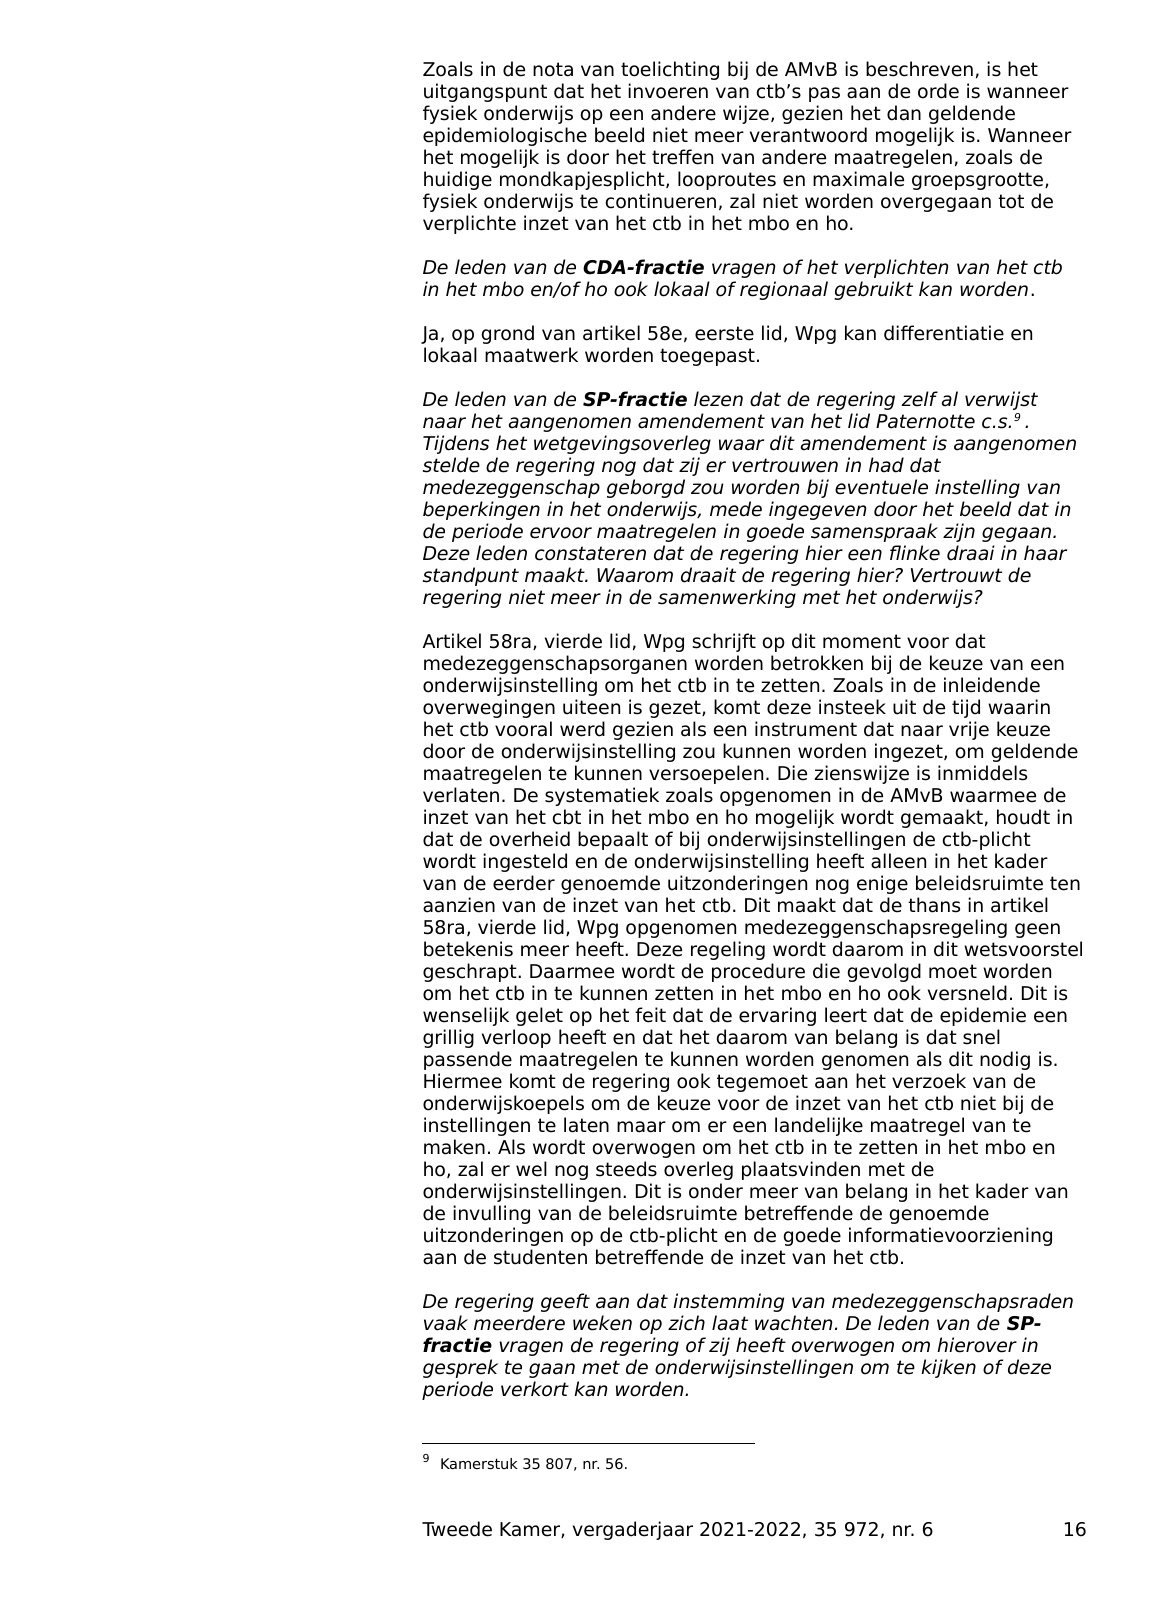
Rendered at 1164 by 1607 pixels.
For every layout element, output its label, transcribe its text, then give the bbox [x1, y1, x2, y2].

text Ja, op grond van artikel 58e, eerste lid, Wpg kan differentiatie en lokaal maatwerk worden toegepast. [422, 323, 1087, 367]
text Zoals in de nota van toelichting bij de AMvB is beschreven, is het uitgangspunt dat het invoeren van ctb’s pas aan de orde is wanneer fysiek onderwijs op een andere wijze, gezien het dan geldende epidemiologische beeld niet meer verantwoord mogelijk is. Wanneer het mogelijk is door het treffen van andere maatregelen, zoals de huidige mondkapjesplicht, looproutes en maximale groepsgrootte, fysiek onderwijs te continueren, zal niet worden overgegaan tot de verplichte inzet van het ctb in het mbo en ho. [422, 59, 1087, 235]
text De regering geeft aan dat instemming van medezeggenschapsraden vaak meerdere weken op zich laat wachten. De leden van de SP-fractie vragen de regering of zij heeft overwogen om hierover in gesprek te gaan met de onderwijsinstellingen om te kijken of deze periode verkort kan worden. [422, 1291, 1087, 1401]
text De leden van de SP-fractie lezen dat de regering zelf al verwijst naar het aangenomen amendement van het lid Paternotte c.s.. Tijdens het wetgevingsoverleg waar dit amendement is aangenomen stelde de regering nog dat zij er vertrouwen in had dat medezeggenschap geborgd zou worden bij eventuele instelling van beperkingen in het onderwijs, mede ingegeven door het beeld dat in de periode ervoor maatregelen in goede samenspraak zijn gegaan. Deze leden constateren dat de regering hier een flinke draai in haar standpunt maakt. Waarom draait de regering hier? Vertrouwt de regering niet meer in de samenwerking met het onderwijs? [422, 389, 1087, 609]
text De leden van de CDA-fractie vragen of het verplichten van het ctb in het mbo en/of ho ook lokaal of regionaal gebruikt kan worden. [422, 257, 1087, 301]
text Artikel 58ra, vierde lid, Wpg schrijft op dit moment voor dat medezeggenschapsorganen worden betrokken bij de keuze van een onderwijsinstelling om het ctb in te zetten. Zoals in de inleidende overwegingen uiteen is gezet, komt deze insteek uit de tijd waarin het ctb vooral werd gezien als een instrument dat naar vrije keuze door de onderwijsinstelling zou kunnen worden ingezet, om geldende maatregelen te kunnen versoepelen. Die zienswijze is inmiddels verlaten. De systematiek zoals opgenomen in de AMvB waarmee de inzet van het cbt in het mbo en ho mogelijk wordt gemaakt, houdt in dat de overheid bepaalt of bij onderwijsinstellingen de ctb-plicht wordt ingesteld en de onderwijsinstelling heeft alleen in het kader van de eerder genoemde uitzonderingen nog enige beleidsruimte ten aanzien van de inzet van het ctb. Dit maakt dat de thans in artikel 58ra, vierde lid, Wpg opgenomen medezeggenschapsregeling geen betekenis meer heeft. Deze regeling wordt daarom in dit wetsvoorstel geschrapt. Daarmee wordt de procedure die gevolgd moet worden om het ctb in te kunnen zetten in het mbo en ho ook versneld. Dit is wenselijk gelet op het feit dat de ervaring leert dat de epidemie een grillig verloop heeft en dat het daarom van belang is dat snel passende maatregelen te kunnen worden genomen als dit nodig is. Hiermee komt de regering ook tegemoet aan het verzoek van de onderwijskoepels om de keuze voor de inzet van het ctb niet bij de instellingen te laten maar om er een landelijke maatregel van te maken. Als wordt overwogen om het ctb in te zetten in het mbo en ho, zal er wel nog steeds overleg plaatsvinden met de onderwijsinstellingen. Dit is onder meer van belang in het kader van de invulling van de beleidsruimte betreffende de genoemde uitzonderingen op de ctb-plicht en de goede informatievoorziening aan de studenten betreffende de inzet van het ctb. [422, 631, 1087, 1269]
text Kamerstuk 35 807, nr. 56. [422, 1452, 1087, 1474]
